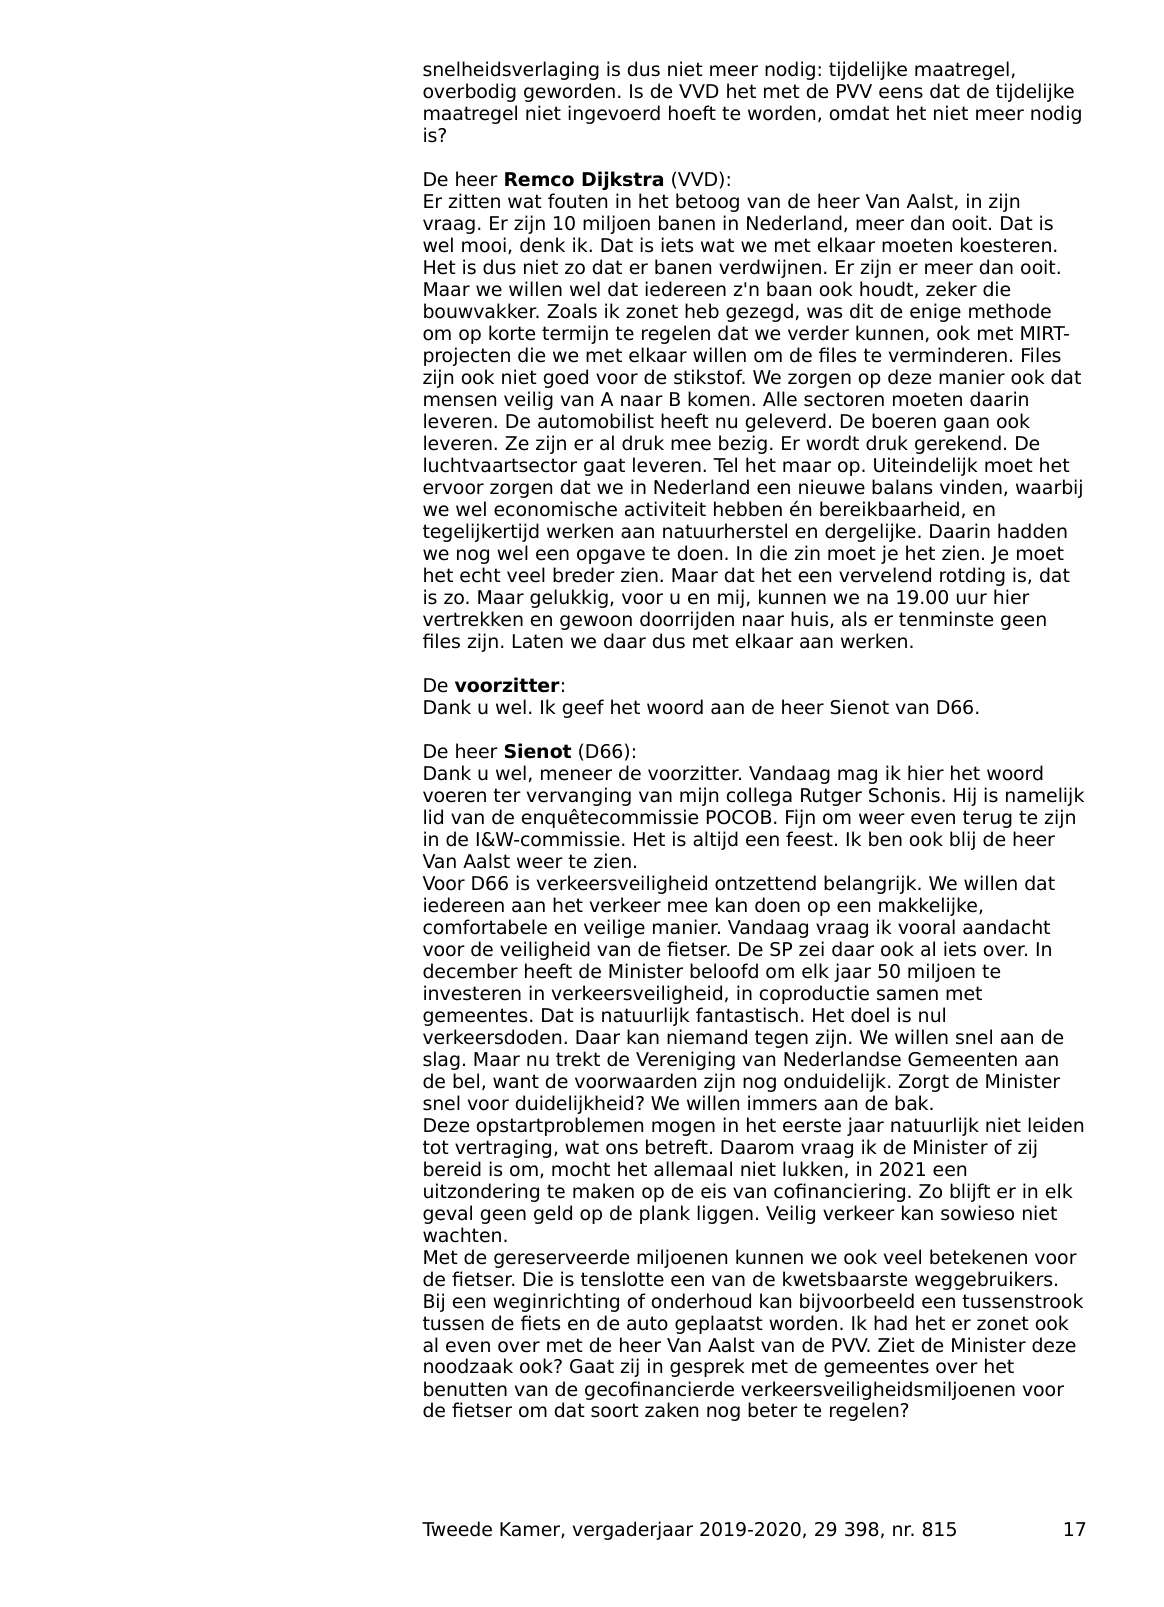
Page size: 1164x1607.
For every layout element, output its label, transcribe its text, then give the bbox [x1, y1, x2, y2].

text snelheidsverlaging is dus niet meer nodig: tijdelijke maatregel, overbodig geworden. Is de VVD het met de PVV eens dat de tijdelijke maatregel niet ingevoerd hoeft te worden, omdat het niet meer nodig is? [422, 59, 1087, 147]
text Deze opstartproblemen mogen in het eerste jaar natuurlijk niet leiden tot vertraging, wat ons betreft. Daarom vraag ik de Minister of zij bereid is om, mocht het allemaal niet lukken, in 2021 een uitzondering te maken op de eis van cofinanciering. Zo blijft er in elk geval geen geld op de plank liggen. Veilig verkeer kan sowieso niet wachten. [422, 1115, 1087, 1247]
text De heer Sienot (D66): [422, 741, 1087, 763]
text Dank u wel. Ik geef het woord aan de heer Sienot van D66. [422, 697, 1087, 719]
text Dank u wel, meneer de voorzitter. Vandaag mag ik hier het woord voeren ter vervanging van mijn collega Rutger Schonis. Hij is namelijk lid van de enquêtecommissie POCOB. Fijn om weer even terug te zijn in de I&W-commissie. Het is altijd een feest. Ik ben ook blij de heer Van Aalst weer te zien. [422, 763, 1087, 873]
text Met de gereserveerde miljoenen kunnen we ook veel betekenen voor de fietser. Die is tenslotte een van de kwetsbaarste weggebruikers. Bij een weginrichting of onderhoud kan bijvoorbeeld een tussenstrook tussen de fiets en de auto geplaatst worden. Ik had het er zonet ook al even over met de heer Van Aalst van de PVV. Ziet de Minister deze noodzaak ook? Gaat zij in gesprek met de gemeentes over het benutten van de gecofinancierde verkeersveiligheidsmiljoenen voor de fietser om dat soort zaken nog beter te regelen? [422, 1247, 1087, 1422]
text Er zitten wat fouten in het betoog van de heer Van Aalst, in zijn vraag. Er zijn 10 miljoen banen in Nederland, meer dan ooit. Dat is wel mooi, denk ik. Dat is iets wat we met elkaar moeten koesteren. Het is dus niet zo dat er banen verdwijnen. Er zijn er meer dan ooit. Maar we willen wel dat iedereen z'n baan ook houdt, zeker die bouwvakker. Zoals ik zonet heb gezegd, was dit de enige methode om op korte termijn te regelen dat we verder kunnen, ook met MIRT-projecten die we met elkaar willen om de files te verminderen. Files zijn ook niet goed voor de stikstof. We zorgen op deze manier ook dat mensen veilig van A naar B komen. Alle sectoren moeten daarin leveren. De automobilist heeft nu geleverd. De boeren gaan ook leveren. Ze zijn er al druk mee bezig. Er wordt druk gerekend. De luchtvaartsector gaat leveren. Tel het maar op. Uiteindelijk moet het ervoor zorgen dat we in Nederland een nieuwe balans vinden, waarbij we wel economische activiteit hebben én bereikbaarheid, en tegelijkertijd werken aan natuurherstel en dergelijke. Daarin hadden we nog wel een opgave te doen. In die zin moet je het zien. Je moet het echt veel breder zien. Maar dat het een vervelend rotding is, dat is zo. Maar gelukkig, voor u en mij, kunnen we na 19.00 uur hier vertrekken en gewoon doorrijden naar huis, als er tenminste geen files zijn. Laten we daar dus met elkaar aan werken. [422, 191, 1087, 653]
text De heer Remco Dijkstra (VVD): [422, 169, 1087, 191]
text Voor D66 is verkeersveiligheid ontzettend belangrijk. We willen dat iedereen aan het verkeer mee kan doen op een makkelijke, comfortabele en veilige manier. Vandaag vraag ik vooral aandacht voor de veiligheid van de fietser. De SP zei daar ook al iets over. In december heeft de Minister beloofd om elk jaar 50 miljoen te investeren in verkeersveiligheid, in coproductie samen met gemeentes. Dat is natuurlijk fantastisch. Het doel is nul verkeersdoden. Daar kan niemand tegen zijn. We willen snel aan de slag. Maar nu trekt de Vereniging van Nederlandse Gemeenten aan de bel, want de voorwaarden zijn nog onduidelijk. Zorgt de Minister snel voor duidelijkheid? We willen immers aan de bak. [422, 873, 1087, 1115]
text De voorzitter: [422, 675, 1087, 697]
